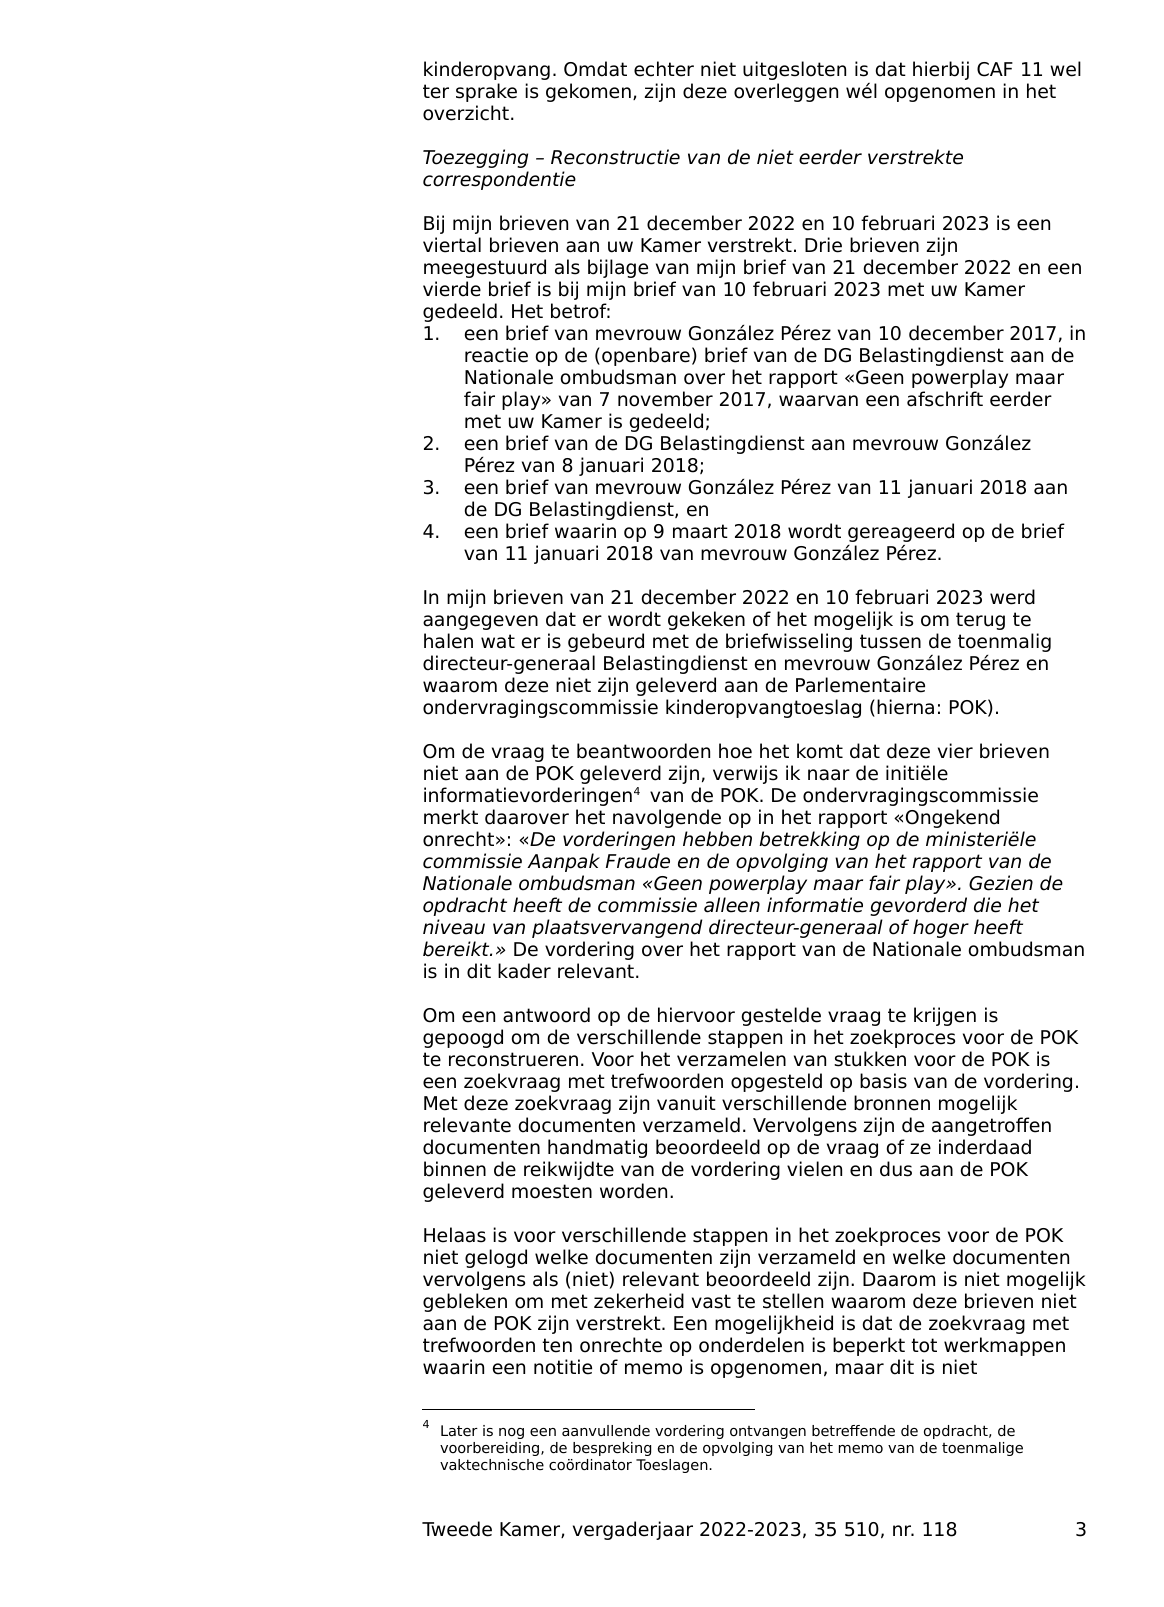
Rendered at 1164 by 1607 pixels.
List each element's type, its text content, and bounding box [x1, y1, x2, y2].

text Later is nog een aanvullende vordering ontvangen betreffende de opdracht, de voorbereiding, de bespreking en de opvolging van het memo van de toenmalige vaktechnische coördinator Toeslagen. [422, 1418, 1087, 1474]
subtitle Toezegging – Reconstructie van de niet eerder verstrekte correspondentie [422, 147, 1087, 191]
text In mijn brieven van 21 december 2022 en 10 februari 2023 werd aangegeven dat er wordt gekeken of het mogelijk is om terug te halen wat er is gebeurd met de briefwisseling tussen de toenmalig directeur-generaal Belastingdienst en mevrouw González Pérez en waarom deze niet zijn geleverd aan de Parlementaire ondervragingscommissie kinderopvangtoeslag (hierna: POK). [422, 587, 1087, 719]
text 2. een brief van de DG Belastingdienst aan mevrouw González Pérez van 8 januari 2018; [422, 433, 1087, 477]
text 1. een brief van mevrouw González Pérez van 10 december 2017, in reactie op de (openbare) brief van de DG Belastingdienst aan de Nationale ombudsman over het rapport «Geen powerplay maar fair play» van 7 november 2017, waarvan een afschrift eerder met uw Kamer is gedeeld; [422, 323, 1087, 433]
text Bij mijn brieven van 21 december 2022 en 10 februari 2023 is een viertal brieven aan uw Kamer verstrekt. Drie brieven zijn meegestuurd als bijlage van mijn brief van 21 december 2022 en een vierde brief is bij mijn brief van 10 februari 2023 met uw Kamer gedeeld. Het betrof: [422, 213, 1087, 323]
text Om de vraag te beantwoorden hoe het komt dat deze vier brieven niet aan de POK geleverd zijn, verwijs ik naar de initiële informatievorderingen van de POK. De ondervragingscommissie merkt daarover het navolgende op in het rapport «Ongekend onrecht»: «De vorderingen hebben betrekking op de ministeriële commissie Aanpak Fraude en de opvolging van het rapport van de Nationale ombudsman «Geen powerplay maar fair play». Gezien de opdracht heeft de commissie alleen informatie gevorderd die het niveau van plaatsvervangend directeur-generaal of hoger heeft bereikt.» De vordering over het rapport van de Nationale ombudsman is in dit kader relevant. [422, 741, 1087, 983]
text Helaas is voor verschillende stappen in het zoekproces voor de POK niet gelogd welke documenten zijn verzameld en welke documenten vervolgens als (niet) relevant beoordeeld zijn. Daarom is niet mogelijk gebleken om met zekerheid vast te stellen waarom deze brieven niet aan de POK zijn verstrekt. Een mogelijkheid is dat de zoekvraag met trefwoorden ten onrechte op onderdelen is beperkt tot werkmappen waarin een notitie of memo is opgenomen, maar dit is niet [422, 1225, 1087, 1379]
text kinderopvang. Omdat echter niet uitgesloten is dat hierbij CAF 11 wel ter sprake is gekomen, zijn deze overleggen wél opgenomen in het overzicht. [422, 59, 1087, 125]
text 3. een brief van mevrouw González Pérez van 11 januari 2018 aan de DG Belastingdienst, en [422, 477, 1087, 521]
text 4. een brief waarin op 9 maart 2018 wordt gereageerd op de brief van 11 januari 2018 van mevrouw González Pérez. [422, 521, 1087, 565]
text Om een antwoord op de hiervoor gestelde vraag te krijgen is gepoogd om de verschillende stappen in het zoekproces voor de POK te reconstrueren. Voor het verzamelen van stukken voor de POK is een zoekvraag met trefwoorden opgesteld op basis van de vordering. Met deze zoekvraag zijn vanuit verschillende bronnen mogelijk relevante documenten verzameld. Vervolgens zijn de aangetroffen documenten handmatig beoordeeld op de vraag of ze inderdaad binnen de reikwijdte van de vordering vielen en dus aan de POK geleverd moesten worden. [422, 1005, 1087, 1203]
